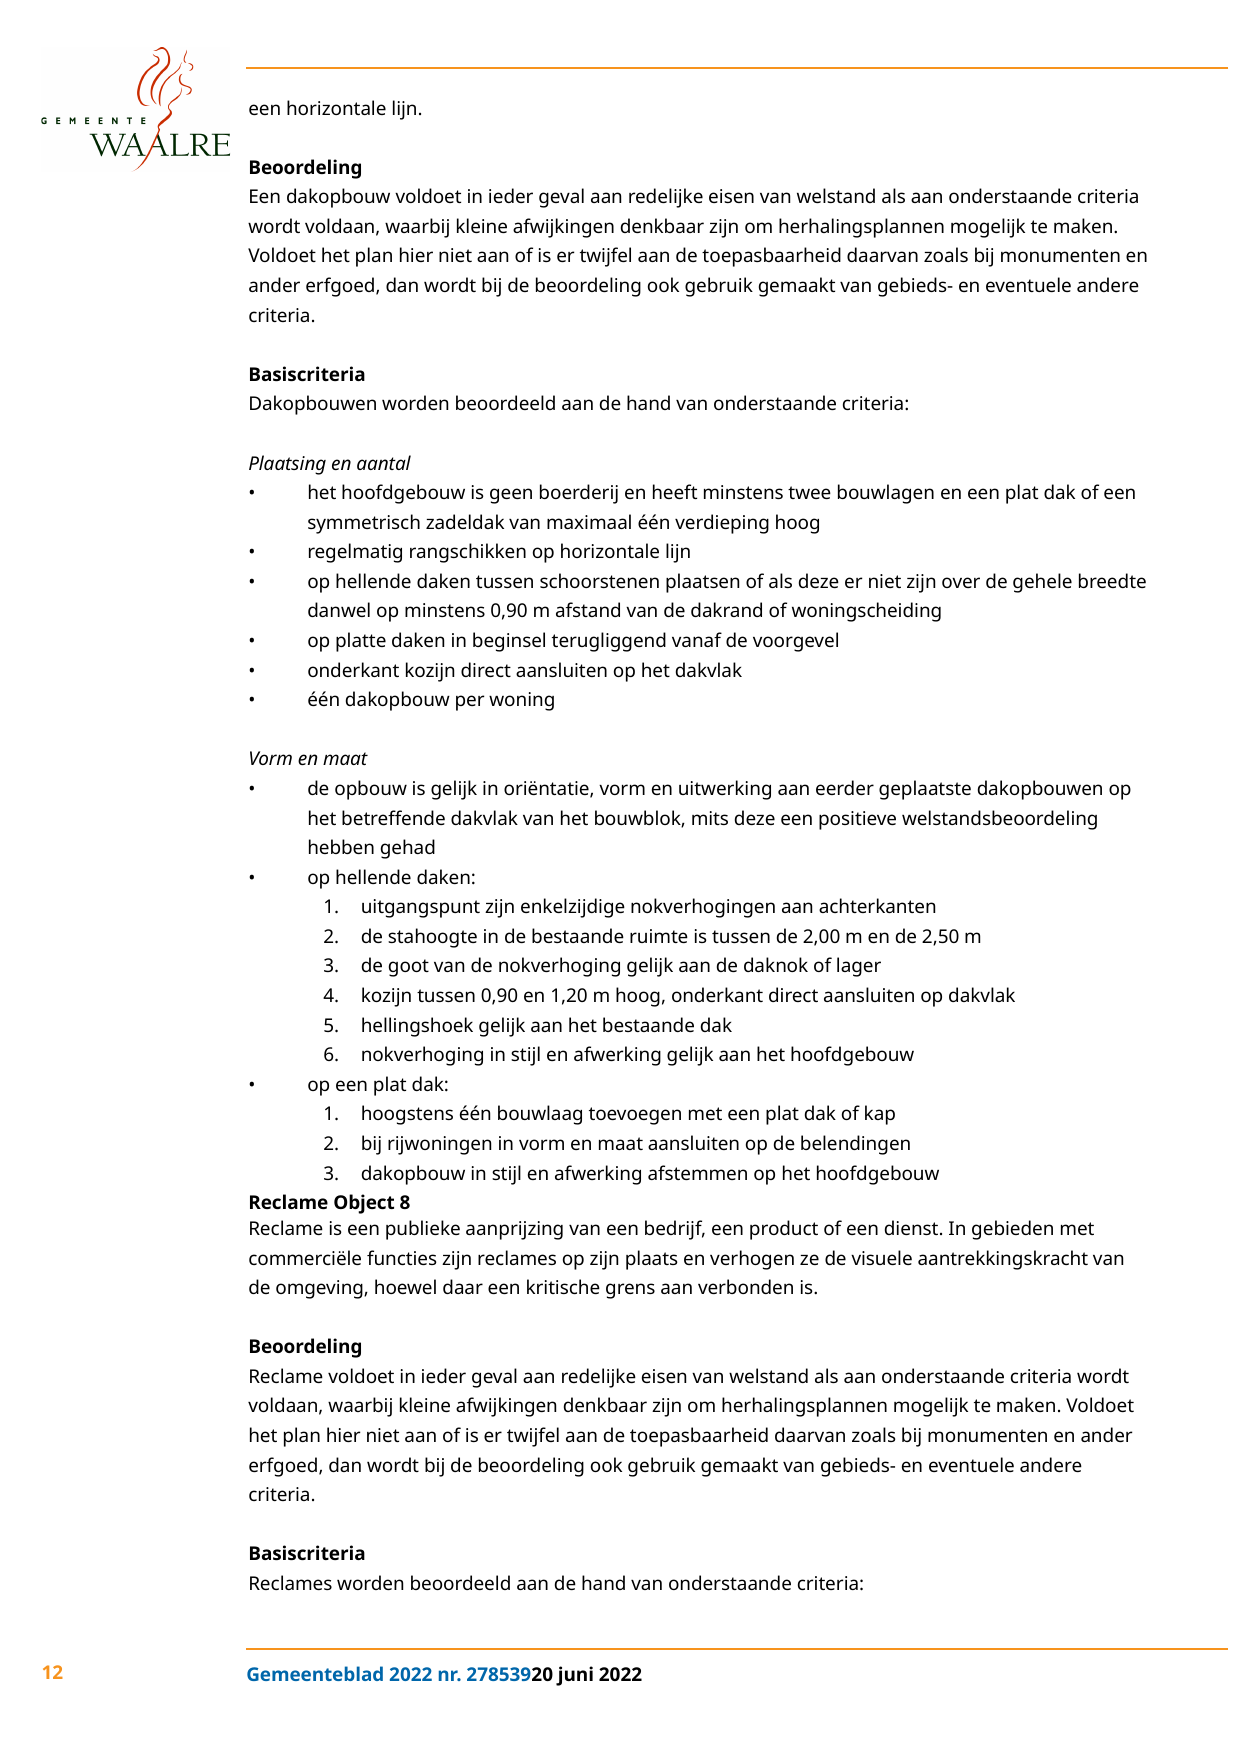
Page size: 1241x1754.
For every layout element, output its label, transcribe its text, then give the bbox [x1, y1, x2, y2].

text Reclame voldoet in ieder geval aan redelijke eisen van welstand als aan onderstaande criteria wordt voldaan, waarbij kleine afwijkingen denkbaar zijn om herhalingsplannen mogelijk te maken. Voldoet het plan hier niet aan of is er twijfel aan de toepasbaarheid daarvan zoals bij monumenten en ander erfgoed, dan wordt bij de beoordeling ook gebruik gemaakt van gebieds- en eventuele andere criteria. [248, 1363, 1152, 1507]
text Vorm en maat [248, 746, 1152, 771]
list de opbouw is gelijk in oriëntatie, vorm en uitwerking aan eerder geplaatste dakopbouwen op het betreffende dakvlak van het bouwblok, mits deze een positieve welstandsbeoordeling hebben gehad [248, 775, 1152, 860]
text Dakopbouwen worden beoordeeld aan de hand van onderstaande criteria: [248, 391, 1152, 416]
text Een dakopbouw voldoet in ieder geval aan redelijke eisen van welstand als aan onderstaande criteria wordt voldaan, waarbij kleine afwijkingen denkbaar zijn om herhalingsplannen mogelijk te maken. Voldoet het plan hier niet aan of is er twijfel aan de toepasbaarheid daarvan zoals bij monumenten en ander erfgoed, dan wordt bij de beoordeling ook gebruik gemaakt van gebieds- en eventuele andere criteria. [248, 183, 1152, 328]
text Beoordeling [248, 1333, 1152, 1359]
list de goot van de nokverhoging gelijk aan de daknok of lager [323, 953, 1152, 978]
list uitgangspunt zijn enkelzijdige nokverhogingen aan achterkanten [323, 893, 1152, 919]
list bij rijwoningen in vorm en maat aansluiten op de belendingen [323, 1130, 1152, 1156]
list nokverhoging in stijl en afwerking gelijk aan het hoofdgebouw [323, 1041, 1152, 1067]
list hellingshoek gelijk aan het bestaande dak [323, 1012, 1152, 1038]
list één dakopbouw per woning [248, 686, 1152, 712]
text Reclame is een publieke aanprijzing van een bedrijf, een product of een dienst. In gebieden met commerciële functies zijn reclames op zijn plaats en verhogen ze de visuele aantrekkingskracht van de omgeving, hoewel daar een kritische grens aan verbonden is. [248, 1215, 1152, 1300]
list op hellende daken tussen schoorstenen plaatsen of als deze er niet zijn over de gehele breedte danwel op minstens 0,90 m afstand van de dakrand of woningscheiding [248, 568, 1152, 623]
list kozijn tussen 0,90 en 1,20 m hoog, onderkant direct aansluiten op dakvlak [323, 982, 1152, 1008]
text Basiscriteria [248, 361, 1152, 387]
list de stahoogte in de bestaande ruimte is tussen de 2,00 m en de 2,50 m [323, 923, 1152, 949]
list op een plat dak: [248, 1071, 1152, 1097]
list onderkant kozijn direct aansluiten op het dakvlak [248, 657, 1152, 683]
list dakopbouw in stijl en afwerking afstemmen op het hoofdgebouw [323, 1160, 1152, 1186]
list op hellende daken: [248, 864, 1152, 890]
text een horizontale lijn. [248, 95, 1152, 121]
list regelmatig rangschikken op horizontale lijn [248, 538, 1152, 564]
text Plaatsing en aantal [248, 450, 1152, 476]
list op platte daken in beginsel terugliggend vanaf de voorgevel [248, 627, 1152, 653]
text Beoordeling [248, 154, 1152, 180]
text Reclame Object 8 [248, 1189, 1152, 1215]
list hoogstens één bouwlaag toevoegen met een plat dak of kap [323, 1101, 1152, 1126]
text Reclames worden beoordeeld aan de hand van onderstaande criteria: [248, 1570, 1152, 1596]
list het hoofdgebouw is geen boerderij en heeft minstens twee bouwlagen en een plat dak of een symmetrisch zadeldak van maximaal één verdieping hoog [248, 479, 1152, 535]
text Basiscriteria [248, 1541, 1152, 1566]
picture [41, 47, 231, 172]
